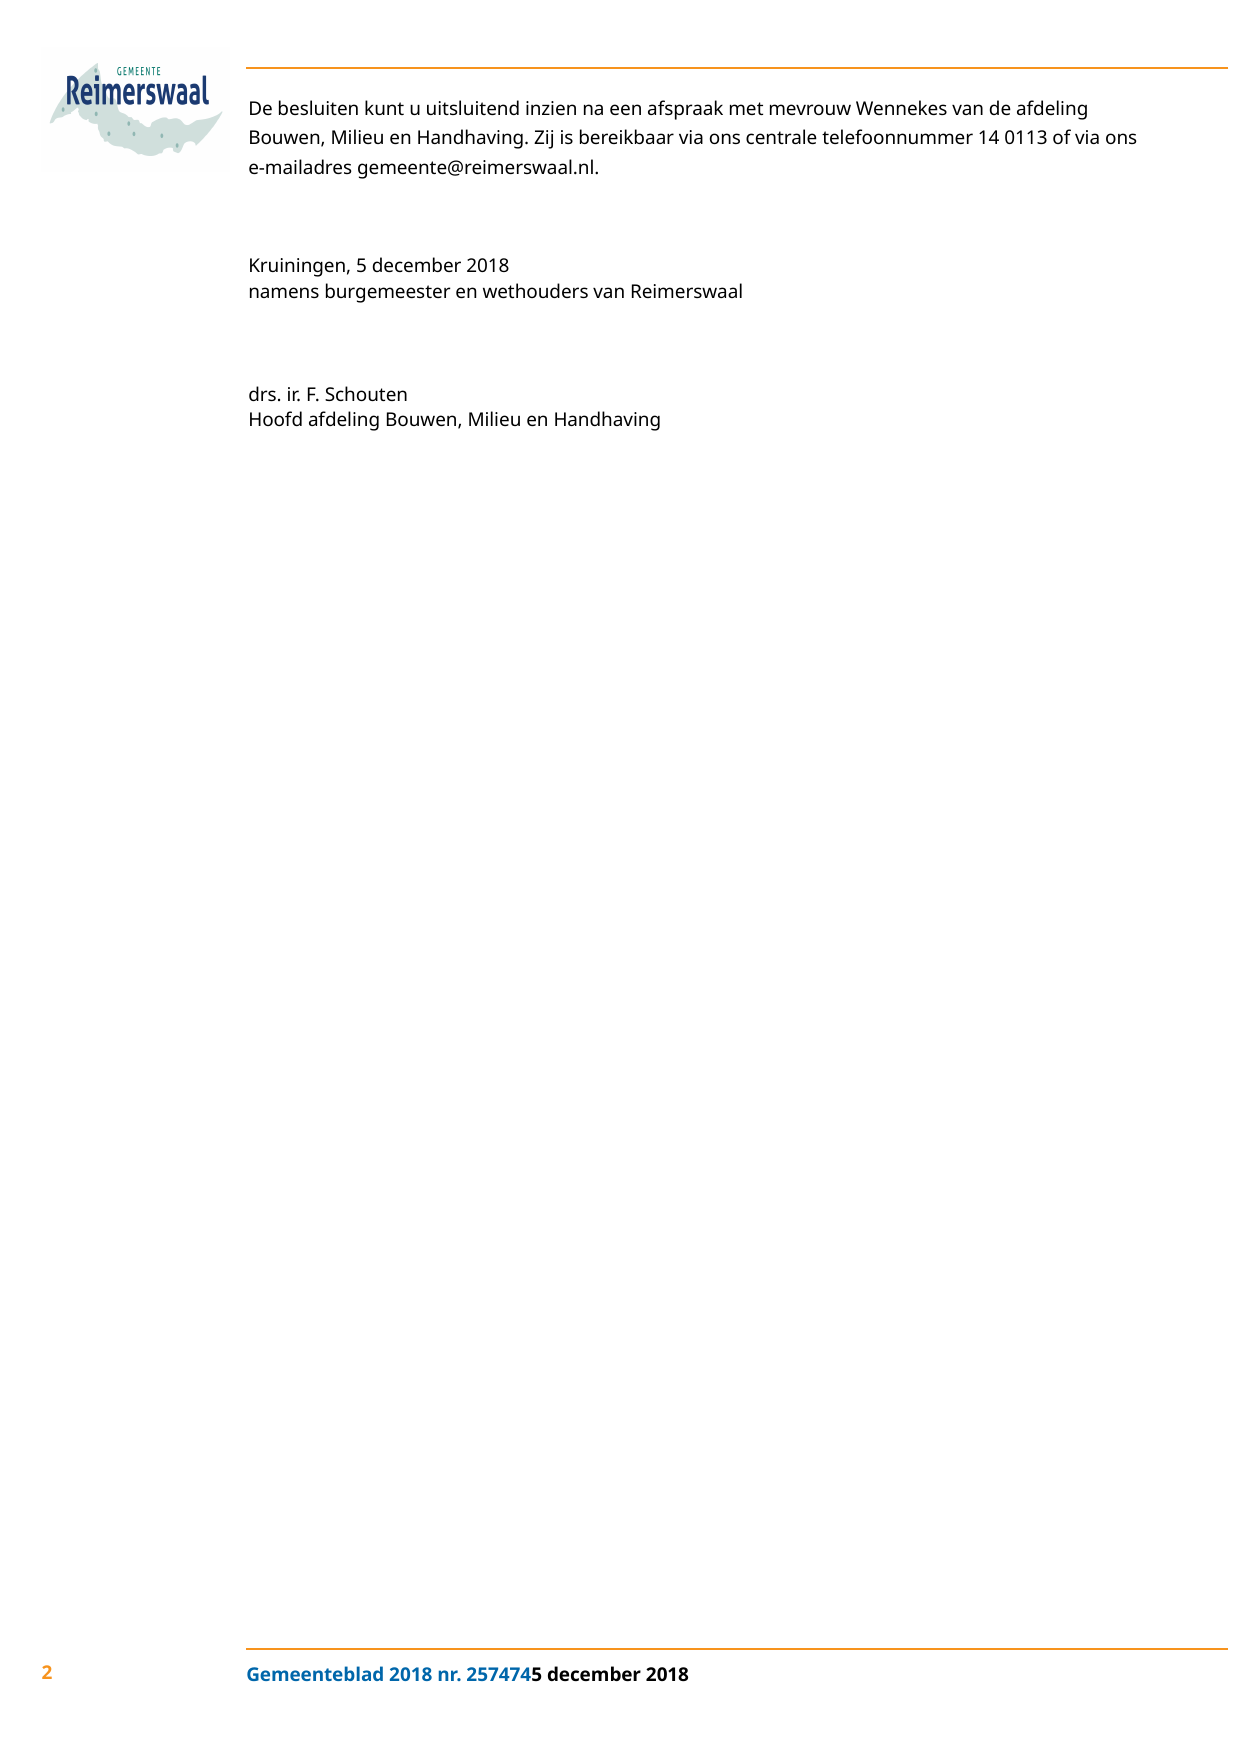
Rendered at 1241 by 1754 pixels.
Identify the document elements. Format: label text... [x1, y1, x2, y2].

text Hoofd afdeling Bouwen, Milieu en Handhaving [248, 407, 1152, 432]
text drs. ir. F. Schouten [248, 381, 1152, 407]
text Kruiningen, 5 december 2018 [248, 252, 1152, 278]
picture [41, 47, 231, 172]
text namens burgemeester en wethouders van Reimerswaal [248, 278, 1152, 304]
text De besluiten kunt u uitsluitend inzien na een afspraak met mevrouw Wennekes van de afdeling Bouwen, Milieu en Handhaving. Zij is bereikbaar via ons centrale telefoonnummer 14 0113 of via ons e-mailadres gemeente@reimerswaal.nl. [248, 95, 1152, 180]
